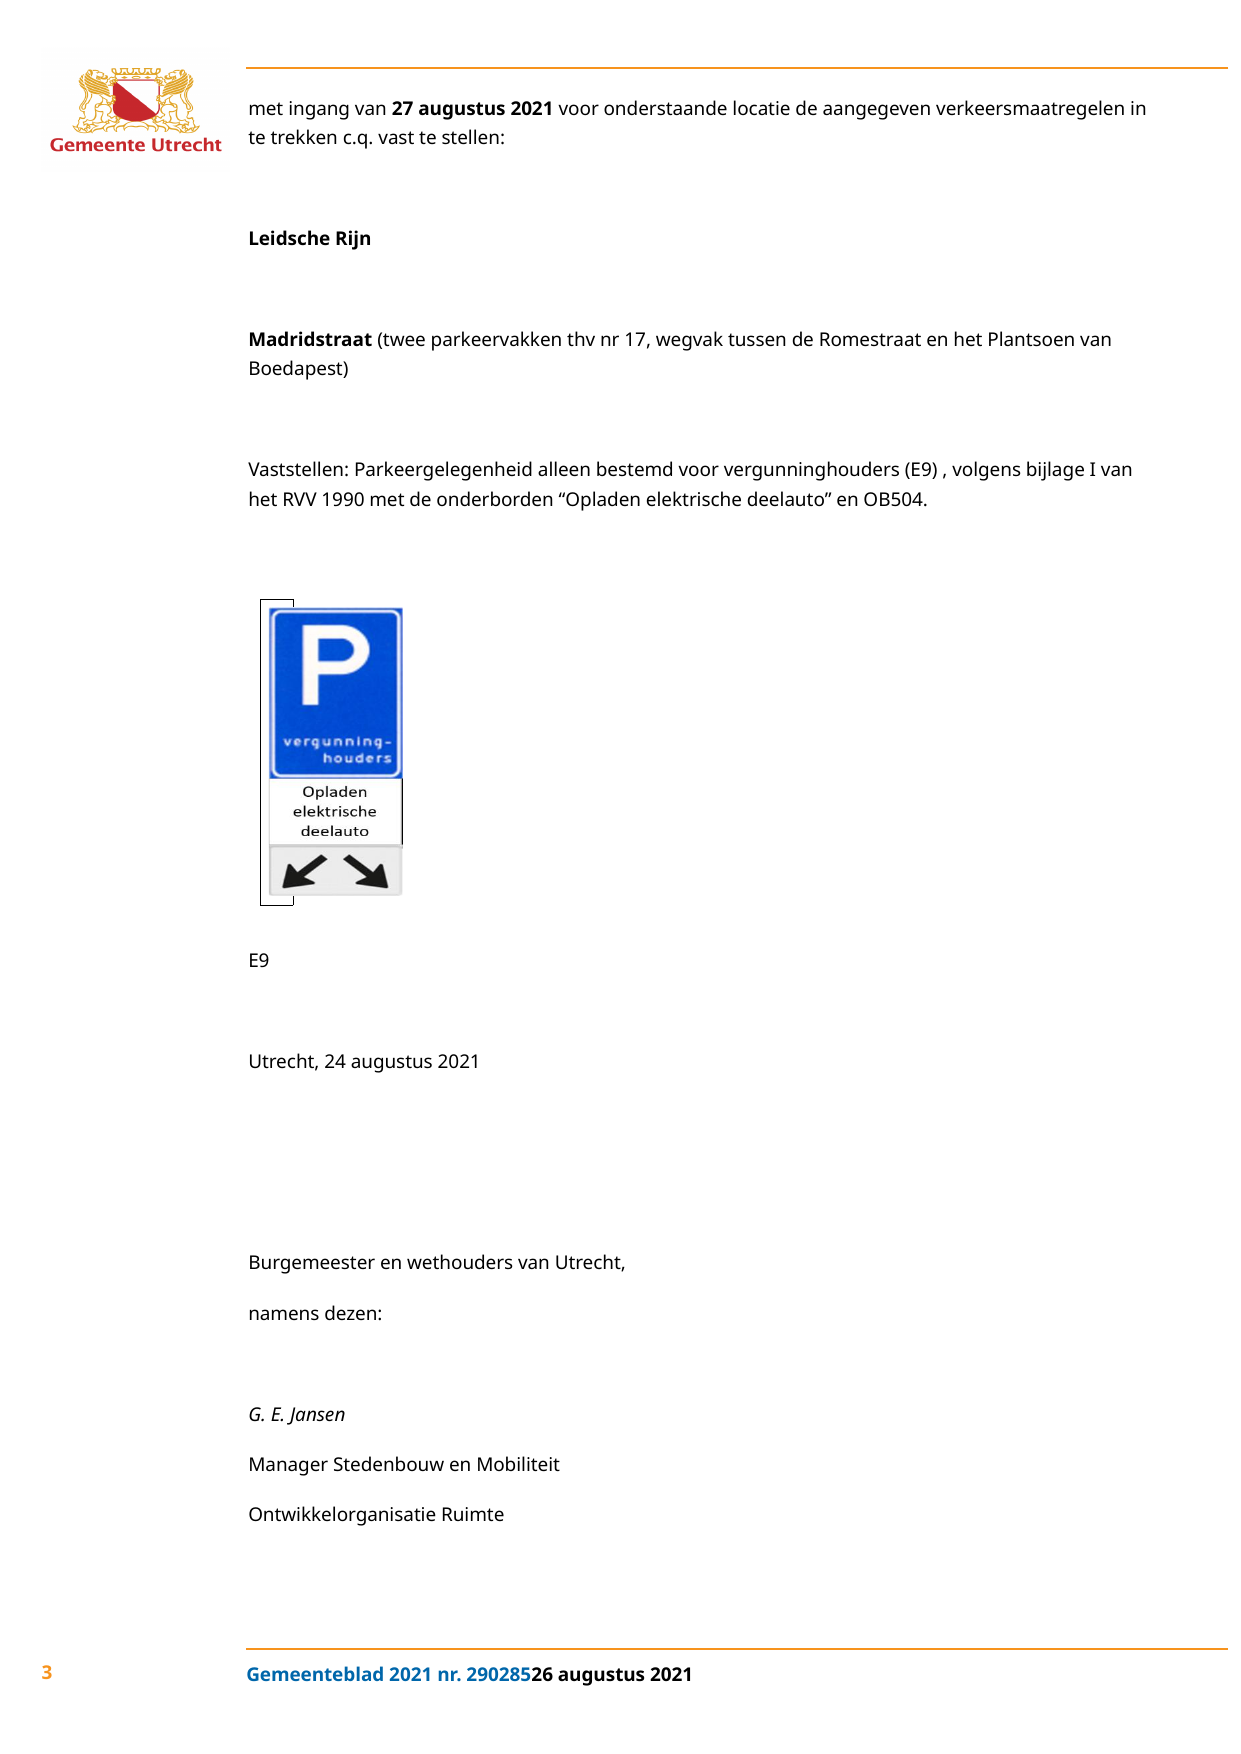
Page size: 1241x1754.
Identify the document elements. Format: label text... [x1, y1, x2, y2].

picture [268, 607, 403, 896]
text Ontwikkelorganisatie Ruimte [248, 1502, 1152, 1527]
text Madridstraat (twee parkeervakken thv nr 17, wegvak tussen de Romestraat en het Plantsoen van Boedapest) [248, 326, 1152, 381]
text Burgemeester en wethouders van Utrecht, [248, 1249, 1152, 1275]
text Utrecht, 24 augustus 2021 [248, 1048, 1152, 1074]
picture [41, 47, 231, 172]
text Vaststellen: Parkeergelegenheid alleen bestemd voor vergunninghouders (E9) , volgens bijlage I van het RVV 1990 met de onderborden “Opladen elektrische deelauto” en OB504. [248, 456, 1152, 512]
text G. E. Jansen [248, 1401, 1152, 1427]
text E9 [248, 947, 1152, 973]
text namens dezen: [248, 1300, 1152, 1326]
text met ingang van 27 augustus 2021 voor onderstaande locatie de aangegeven verkeersmaatregelen in te trekken c.q. vast te stellen: [248, 95, 1152, 150]
text Manager Stedenbouw en Mobiliteit [248, 1451, 1152, 1477]
text Leidsche Rijn [248, 225, 1152, 251]
